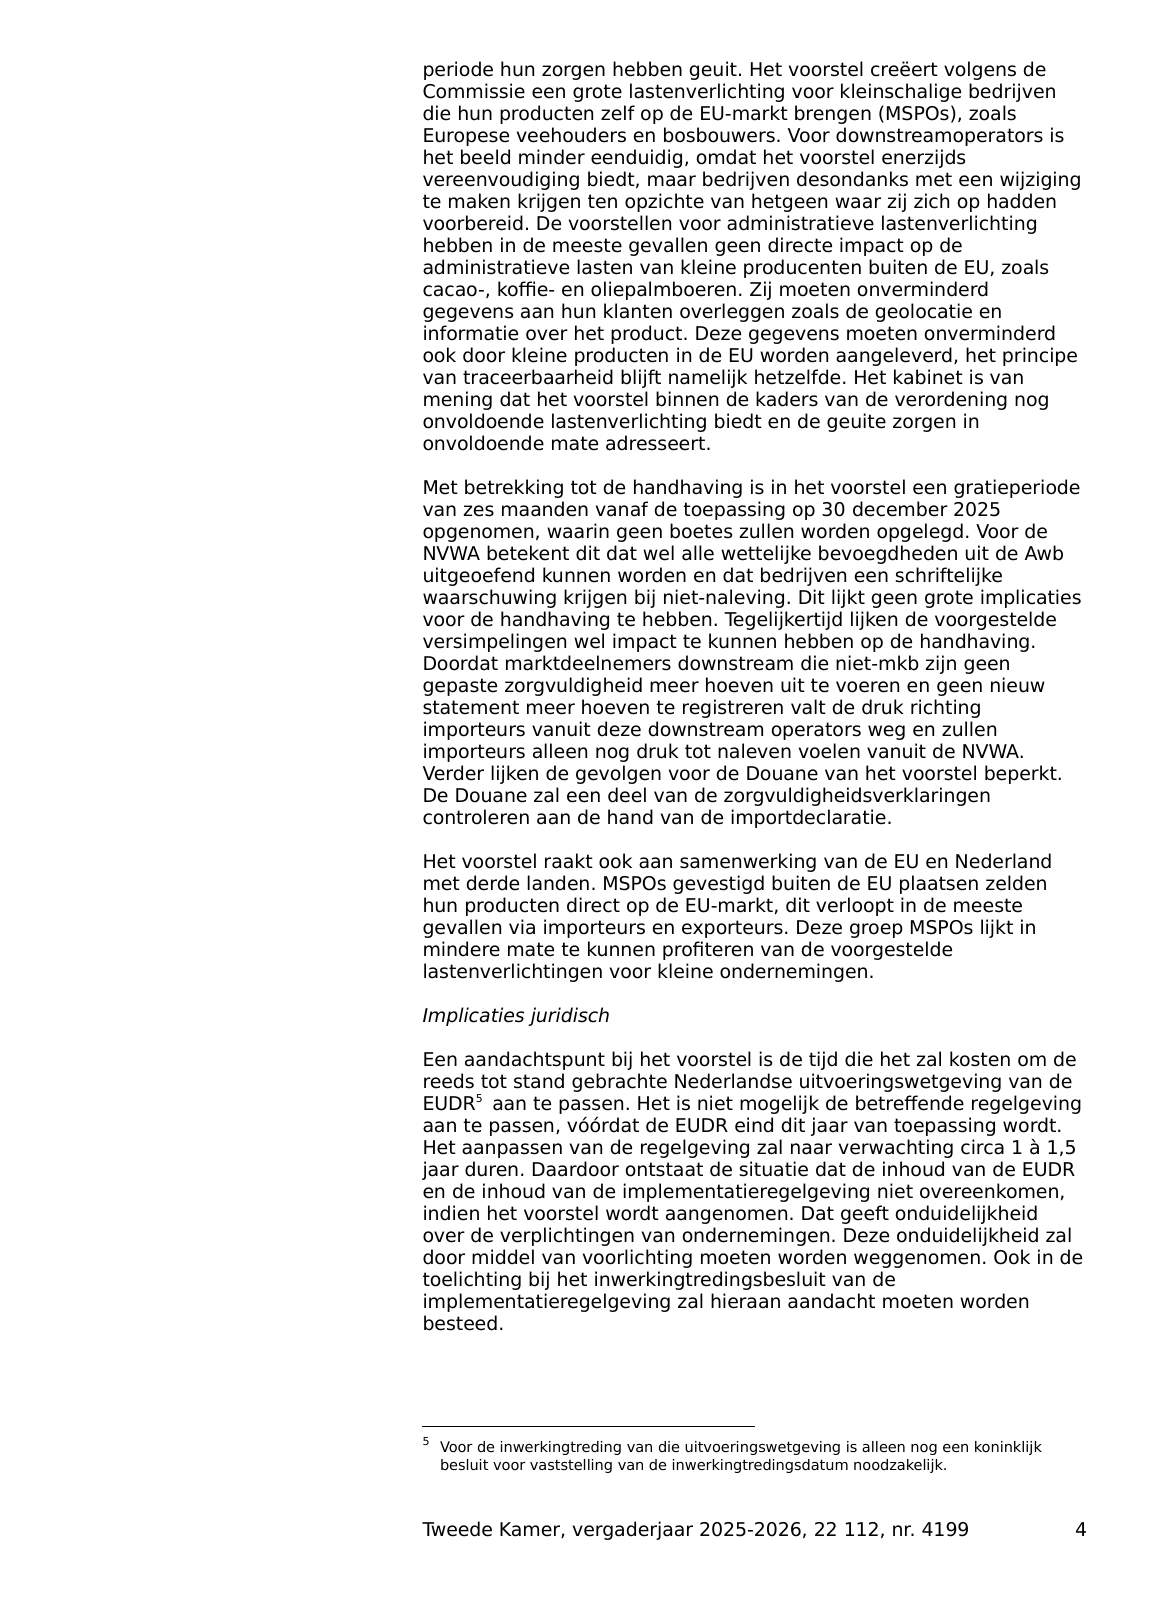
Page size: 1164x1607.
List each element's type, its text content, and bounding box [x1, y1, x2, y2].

text Voor de inwerkingtreding van die uitvoeringswetgeving is alleen nog een koninklijk besluit voor vaststelling van de inwerkingtredingsdatum noodzakelijk. [422, 1435, 1087, 1474]
text Een aandachtspunt bij het voorstel is de tijd die het zal kosten om de reeds tot stand gebrachte Nederlandse uitvoeringswetgeving van de EUDR aan te passen. Het is niet mogelijk de betreffende regelgeving aan te passen, vóórdat de EUDR eind dit jaar van toepassing wordt. Het aanpassen van de regelgeving zal naar verwachting circa 1 à 1,5 jaar duren. Daardoor ontstaat de situatie dat de inhoud van de EUDR en de inhoud van de implementatieregelgeving niet overeenkomen, indien het voorstel wordt aangenomen. Dat geeft onduidelijkheid over de verplichtingen van ondernemingen. Deze onduidelijkheid zal door middel van voorlichting moeten worden weggenomen. Ook in de toelichting bij het inwerkingtredingsbesluit van de implementatieregelgeving zal hieraan aandacht moeten worden besteed. [422, 1049, 1087, 1335]
text Met betrekking tot de handhaving is in het voorstel een gratieperiode van zes maanden vanaf de toepassing op 30 december 2025 opgenomen, waarin geen boetes zullen worden opgelegd. Voor de NVWA betekent dit dat wel alle wettelijke bevoegdheden uit de Awb uitgeoefend kunnen worden en dat bedrijven een schriftelijke waarschuwing krijgen bij niet-naleving. Dit lijkt geen grote implicaties voor de handhaving te hebben. Tegelijkertijd lijken de voorgestelde versimpelingen wel impact te kunnen hebben op de handhaving. Doordat marktdeelnemers downstream die niet-mkb zijn geen gepaste zorgvuldigheid meer hoeven uit te voeren en geen nieuw statement meer hoeven te registreren valt de druk richting importeurs vanuit deze downstream operators weg en zullen importeurs alleen nog druk tot naleven voelen vanuit de NVWA. Verder lijken de gevolgen voor de Douane van het voorstel beperkt. De Douane zal een deel van de zorgvuldigheidsverklaringen controleren aan de hand van de importdeclaratie. [422, 477, 1087, 828]
subtitle Implicaties juridisch [422, 1005, 1087, 1027]
text periode hun zorgen hebben geuit. Het voorstel creëert volgens de Commissie een grote lastenverlichting voor kleinschalige bedrijven die hun producten zelf op de EU-markt brengen (MSPOs), zoals Europese veehouders en bosbouwers. Voor downstreamoperators is het beeld minder eenduidig, omdat het voorstel enerzijds vereenvoudiging biedt, maar bedrijven desondanks met een wijziging te maken krijgen ten opzichte van hetgeen waar zij zich op hadden voorbereid. De voorstellen voor administratieve lastenverlichting hebben in de meeste gevallen geen directe impact op de administratieve lasten van kleine producenten buiten de EU, zoals cacao-, koffie- en oliepalmboeren. Zij moeten onverminderd gegevens aan hun klanten overleggen zoals de geolocatie en informatie over het product. Deze gegevens moeten onverminderd ook door kleine producten in de EU worden aangeleverd, het principe van traceerbaarheid blijft namelijk hetzelfde. Het kabinet is van mening dat het voorstel binnen de kaders van de verordening nog onvoldoende lastenverlichting biedt en de geuite zorgen in onvoldoende mate adresseert. [422, 59, 1087, 455]
text Het voorstel raakt ook aan samenwerking van de EU en Nederland met derde landen. MSPOs gevestigd buiten de EU plaatsen zelden hun producten direct op de EU-markt, dit verloopt in de meeste gevallen via importeurs en exporteurs. Deze groep MSPOs lijkt in mindere mate te kunnen profiteren van de voorgestelde lastenverlichtingen voor kleine ondernemingen. [422, 851, 1087, 983]
